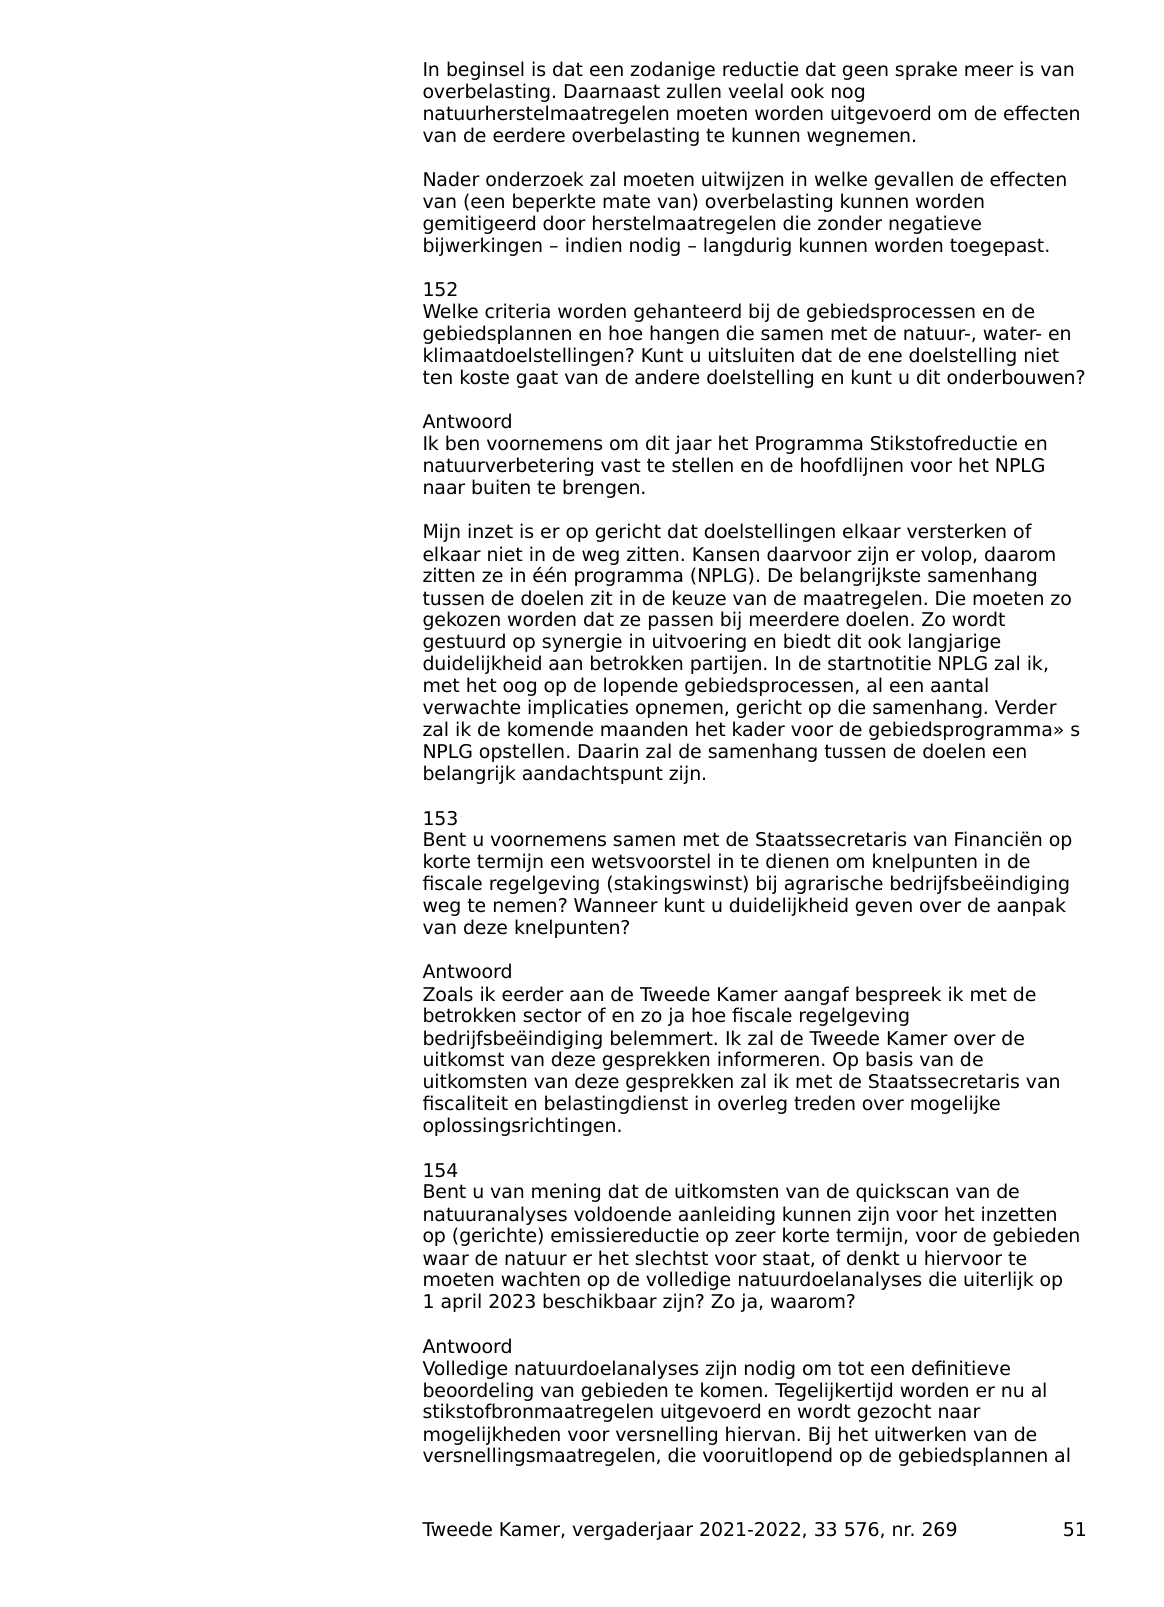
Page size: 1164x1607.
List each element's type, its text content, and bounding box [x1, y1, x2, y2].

text Nader onderzoek zal moeten uitwijzen in welke gevallen de effecten van (een beperkte mate van) overbelasting kunnen worden gemitigeerd door herstelmaatregelen die zonder negatieve bijwerkingen – indien nodig – langdurig kunnen worden toegepast. [422, 169, 1087, 257]
text Mijn inzet is er op gericht dat doelstellingen elkaar versterken of elkaar niet in de weg zitten. Kansen daarvoor zijn er volop, daarom zitten ze in één programma (NPLG). De belangrijkste samenhang tussen de doelen zit in de keuze van de maatregelen. Die moeten zo gekozen worden dat ze passen bij meerdere doelen. Zo wordt gestuurd op synergie in uitvoering en biedt dit ook langjarige duidelijkheid aan betrokken partijen. In de startnotitie NPLG zal ik, met het oog op de lopende gebiedsprocessen, al een aantal verwachte implicaties opnemen, gericht op die samenhang. Verder zal ik de komende maanden het kader voor de gebiedsprogramma» s NPLG opstellen. Daarin zal de samenhang tussen de doelen een belangrijk aandachtspunt zijn. [422, 521, 1087, 785]
text Antwoord [422, 961, 1087, 983]
text In beginsel is dat een zodanige reductie dat geen sprake meer is van overbelasting. Daarnaast zullen veelal ook nog natuurherstelmaatregelen moeten worden uitgevoerd om de effecten van de eerdere overbelasting te kunnen wegnemen. [422, 59, 1087, 147]
text Bent u van mening dat de uitkomsten van de quickscan van de natuuranalyses voldoende aanleiding kunnen zijn voor het inzetten op (gerichte) emissiereductie op zeer korte termijn, voor de gebieden waar de natuur er het slechtst voor staat, of denkt u hiervoor te moeten wachten op de volledige natuurdoelanalyses die uiterlijk op 1 april 2023 beschikbaar zijn? Zo ja, waarom? [422, 1181, 1087, 1313]
text Welke criteria worden gehanteerd bij de gebiedsprocessen en de gebiedsplannen en hoe hangen die samen met de natuur-, water- en klimaatdoelstellingen? Kunt u uitsluiten dat de ene doelstelling niet ten koste gaat van de andere doelstelling en kunt u dit onderbouwen? [422, 301, 1087, 389]
text Antwoord [422, 411, 1087, 433]
text 154 [422, 1159, 1087, 1181]
text Volledige natuurdoelanalyses zijn nodig om tot een definitieve beoordeling van gebieden te komen. Tegelijkertijd worden er nu al stikstofbronmaatregelen uitgevoerd en wordt gezocht naar mogelijkheden voor versnelling hiervan. Bij het uitwerken van de versnellingsmaatregelen, die vooruitlopend op de gebiedsplannen al [422, 1357, 1087, 1467]
text Zoals ik eerder aan de Tweede Kamer aangaf bespreek ik met de betrokken sector of en zo ja hoe fiscale regelgeving bedrijfsbeëindiging belemmert. Ik zal de Tweede Kamer over de uitkomst van deze gesprekken informeren. Op basis van de uitkomsten van deze gesprekken zal ik met de Staatssecretaris van fiscaliteit en belastingdienst in overleg treden over mogelijke oplossingsrichtingen. [422, 983, 1087, 1137]
text 153 [422, 807, 1087, 829]
text Antwoord [422, 1336, 1087, 1357]
text Ik ben voornemens om dit jaar het Programma Stikstofreductie en natuurverbetering vast te stellen en de hoofdlijnen voor het NPLG naar buiten te brengen. [422, 433, 1087, 499]
text 152 [422, 279, 1087, 301]
text Bent u voornemens samen met de Staatssecretaris van Financiën op korte termijn een wetsvoorstel in te dienen om knelpunten in de fiscale regelgeving (stakingswinst) bij agrarische bedrijfsbeëindiging weg te nemen? Wanneer kunt u duidelijkheid geven over de aanpak van deze knelpunten? [422, 829, 1087, 939]
